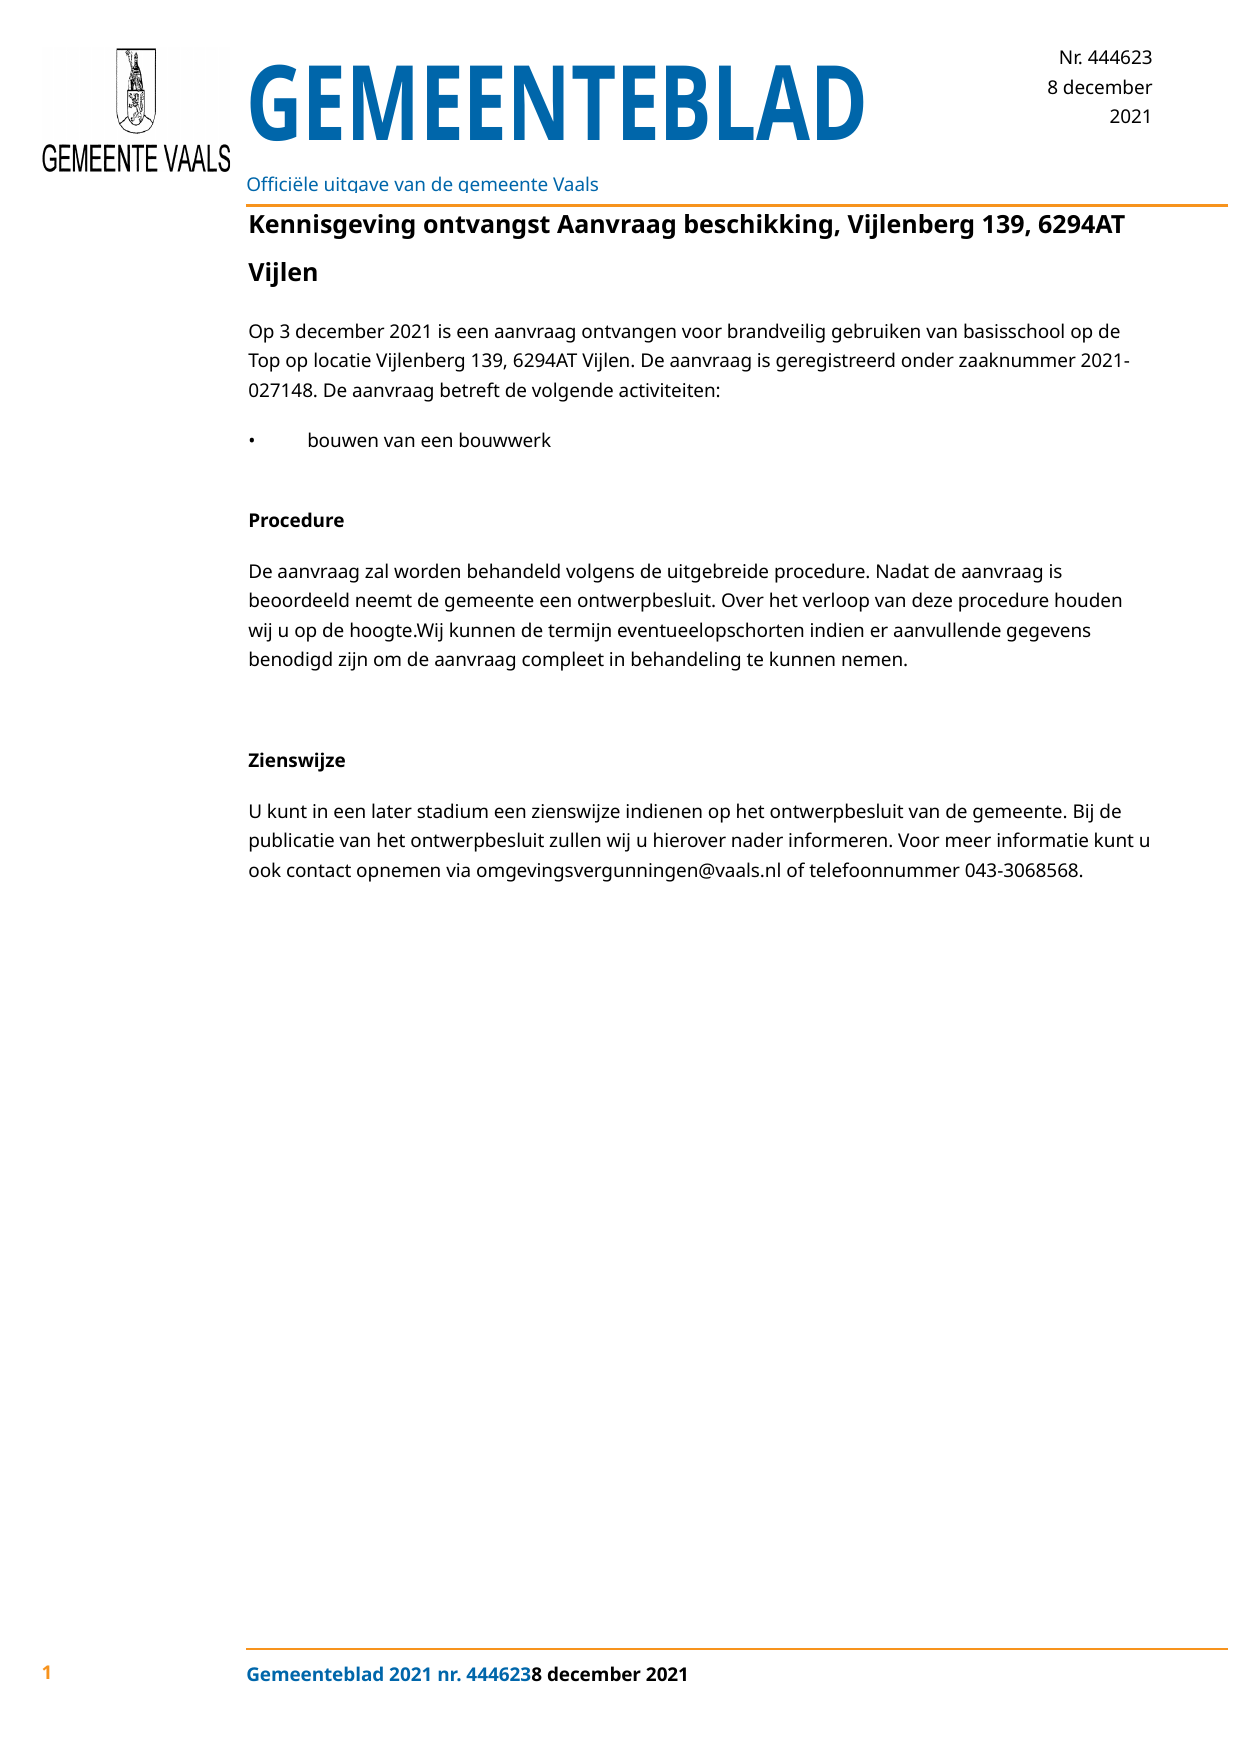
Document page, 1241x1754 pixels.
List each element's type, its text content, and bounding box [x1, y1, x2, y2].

list bouwen van een bouwwerk [248, 427, 1152, 453]
text Op 3 december 2021 is een aanvraag ontvangen voor brandveilig gebruiken van basisschool op de Top op locatie Vijlenberg 139, 6294AT Vijlen. De aanvraag is geregistreerd onder zaaknummer 2021-027148. De aanvraag betreft de volgende activiteiten: [248, 318, 1152, 403]
text U kunt in een later stadium een zienswijze indienen op het ontwerpbesluit van de gemeente. Bij de publicatie van het ontwerpbesluit zullen wij u hierover nader informeren. Voor meer informatie kunt u ook contact opnemen via omgevingsvergunningen@vaals.nl of telefoonnummer 043-3068568. [248, 798, 1152, 883]
text De aanvraag zal worden behandeld volgens de uitgebreide procedure. Nadat de aanvraag is beoordeeld neemt de gemeente een ontwerpbesluit. Over het verloop van deze procedure houden wij u op de hoogte.Wij kunnen de termijn eventueelopschorten indien er aanvullende gegevens benodigd zijn om de aanvraag compleet in behandeling te kunnen nemen. [248, 558, 1152, 672]
picture [41, 47, 231, 172]
text Procedure [248, 507, 1152, 533]
text Zienswijze [248, 747, 1152, 773]
text Kennisgeving ontvangst Aanvraag beschikking, Vijlenberg 139, 6294AT Vijlen [248, 207, 1152, 288]
